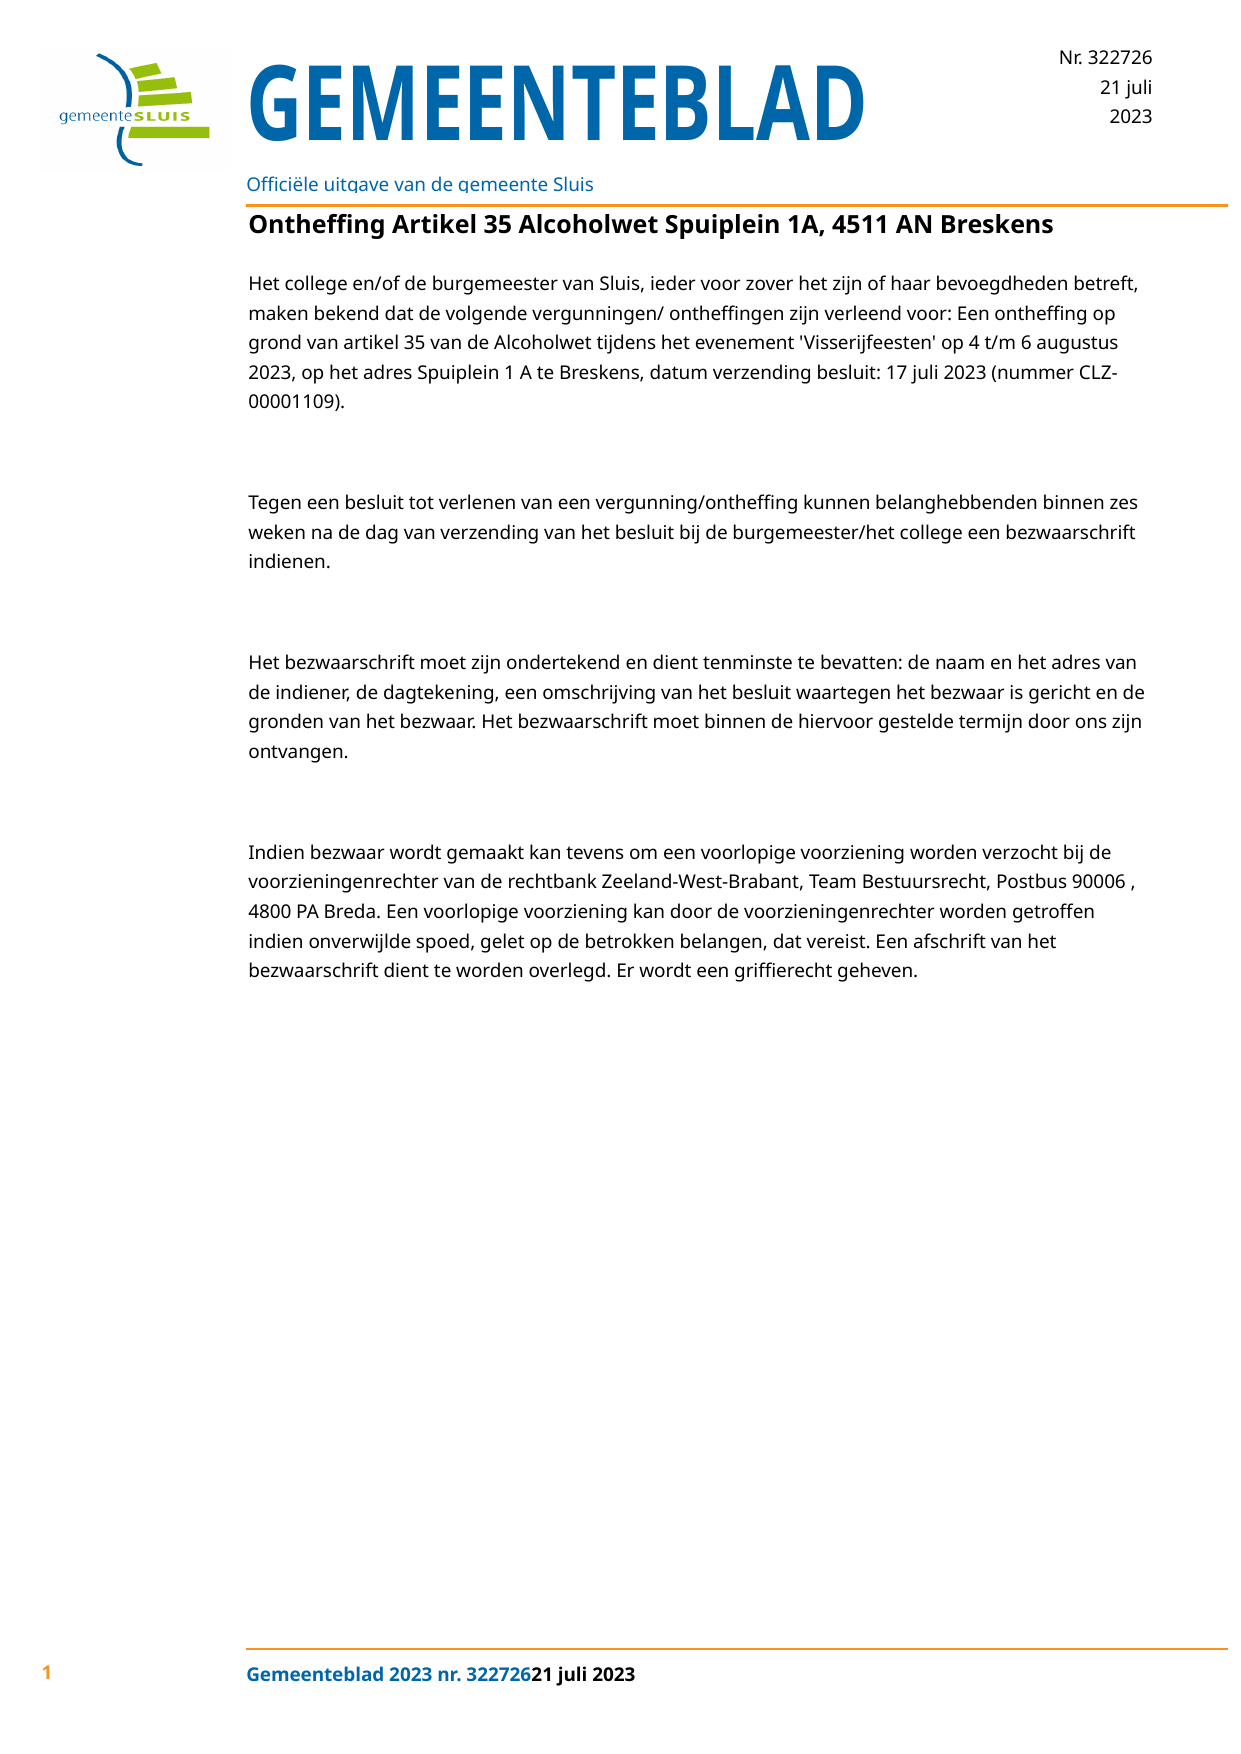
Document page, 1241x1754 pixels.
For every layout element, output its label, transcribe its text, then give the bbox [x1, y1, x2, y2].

text Indien bezwaar wordt gemaakt kan tevens om een voorlopige voorziening worden verzocht bij de voorzieningenrechter van de rechtbank Zeeland-West-Brabant, Team Bestuursrecht, Postbus 90006 , 4800 PA Breda. Een voorlopige voorziening kan door de voorzieningenrechter worden getroffen indien onverwijlde spoed, gelet op de betrokken belangen, dat vereist. Een afschrift van het bezwaarschrift dient te worden overlegd. Er wordt een griffierecht geheven. [248, 839, 1152, 983]
text Tegen een besluit tot verlenen van een vergunning/ontheffing kunnen belanghebbenden binnen zes weken na de dag van verzending van het besluit bij de burgemeester/het college een bezwaarschrift indienen. [248, 489, 1152, 574]
text Ontheffing Artikel 35 Alcoholwet Spuiplein 1A, 4511 AN Breskens [248, 207, 1152, 241]
picture [41, 47, 231, 172]
text Het college en/of de burgemeester van Sluis, ieder voor zover het zijn of haar bevoegdheden betreft, maken bekend dat de volgende vergunningen/ ontheffingen zijn verleend voor: Een ontheffing op grond van artikel 35 van de Alcoholwet tijdens het evenement 'Visserijfeesten' op 4 t/m 6 augustus 2023, op het adres Spuiplein 1 A te Breskens, datum verzending besluit: 17 juli 2023 (nummer CLZ-00001109). [248, 270, 1152, 414]
text Het bezwaarschrift moet zijn ondertekend en dient tenminste te bevatten: de naam en het adres van de indiener, de dagtekening, een omschrijving van het besluit waartegen het bezwaar is gericht en de gronden van het bezwaar. Het bezwaarschrift moet binnen de hiervoor gestelde termijn door ons zijn ontvangen. [248, 649, 1152, 764]
